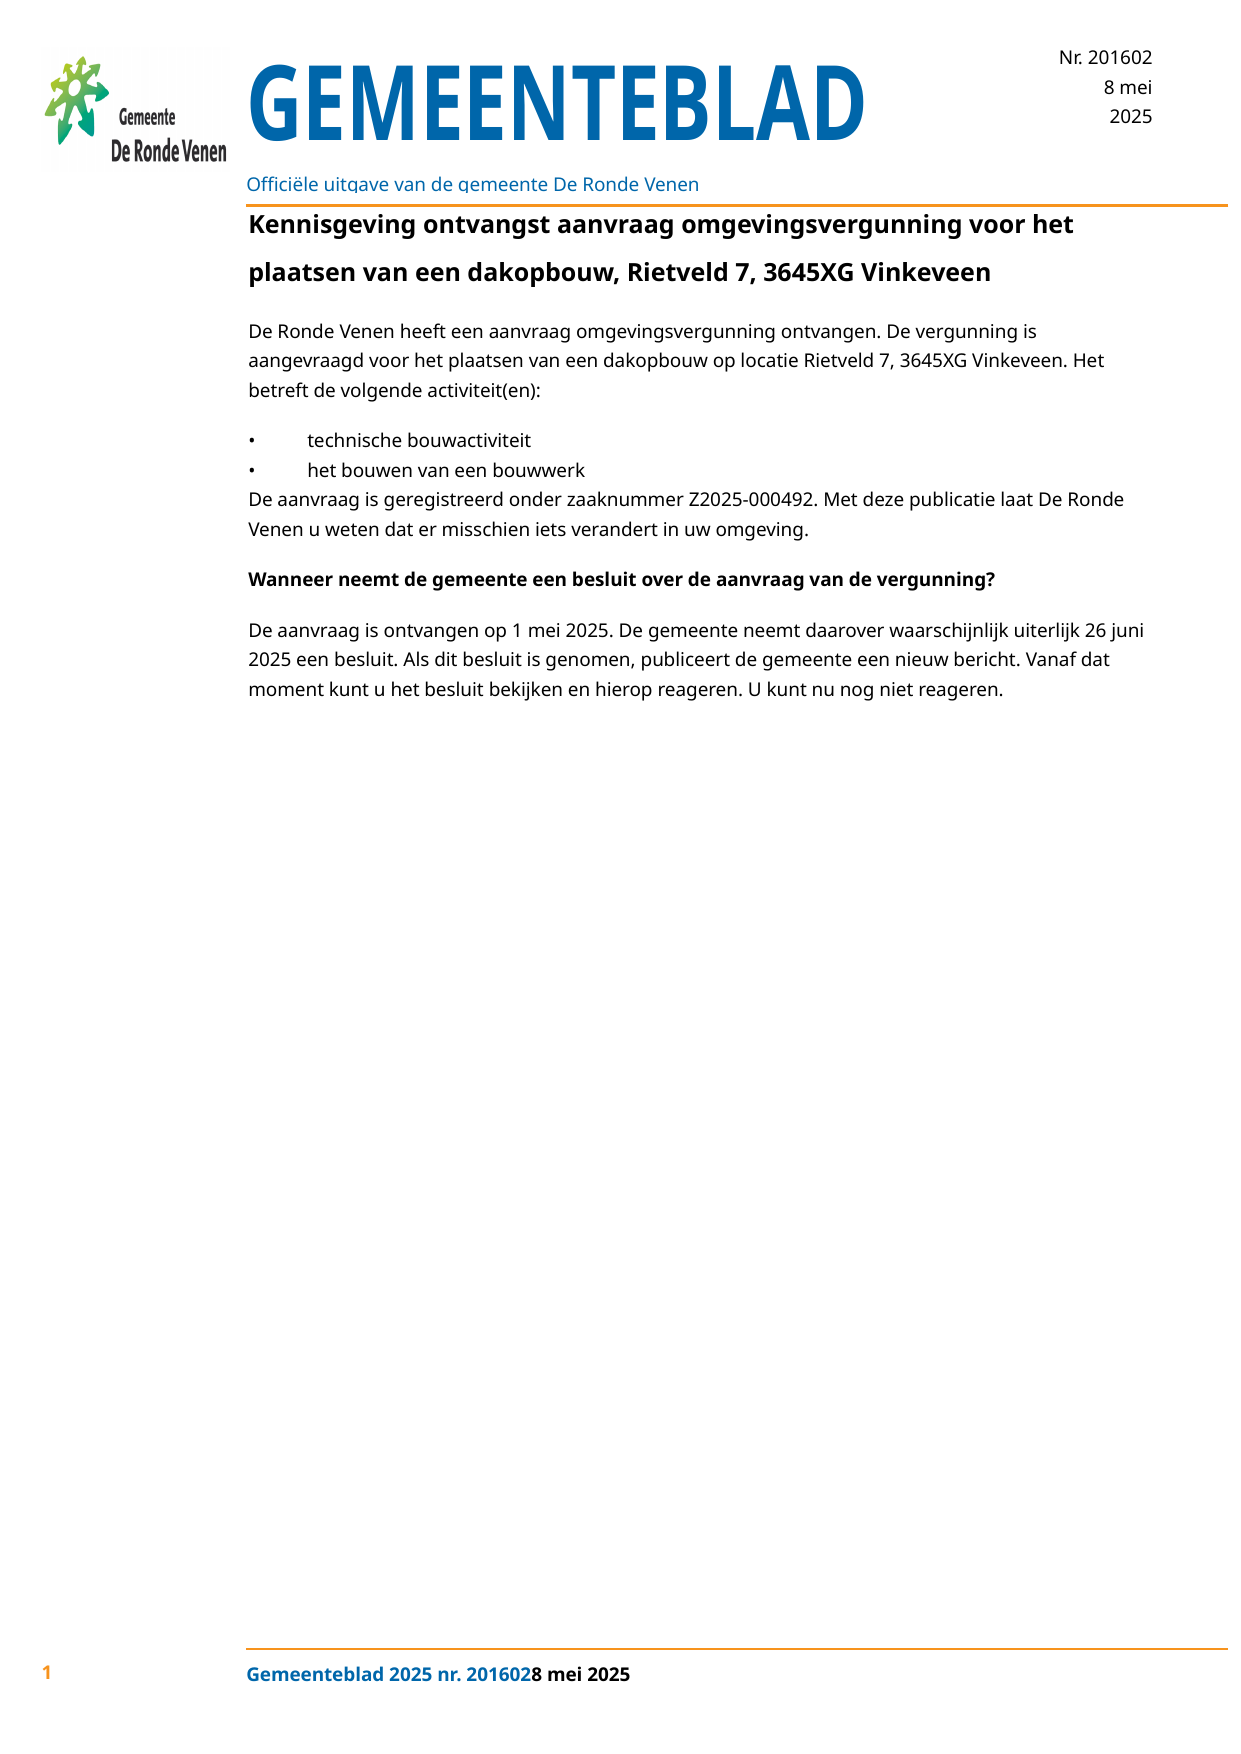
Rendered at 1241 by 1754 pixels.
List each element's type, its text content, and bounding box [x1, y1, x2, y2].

list technische bouwactiviteit [248, 427, 1152, 453]
text De aanvraag is geregistreerd onder zaaknummer Z2025-000492. Met deze publicatie laat De Ronde Venen u weten dat er misschien iets verandert in uw omgeving. [248, 487, 1152, 542]
text De aanvraag is ontvangen op 1 mei 2025. De gemeente neemt daarover waarschijnlijk uiterlijk 26 juni 2025 een besluit. Als dit besluit is genomen, publiceert de gemeente een nieuw bericht. Vanaf dat moment kunt u het besluit bekijken en hierop reageren. U kunt nu nog niet reageren. [248, 617, 1152, 702]
list het bouwen van een bouwwerk [248, 457, 1152, 483]
text Kennisgeving ontvangst aanvraag omgevingsvergunning voor het plaatsen van een dakopbouw, Rietveld 7, 3645XG Vinkeveen [248, 207, 1152, 288]
picture [41, 47, 231, 172]
text Wanneer neemt de gemeente een besluit over de aanvraag van de vergunning? [248, 567, 1152, 592]
text De Ronde Venen heeft een aanvraag omgevingsvergunning ontvangen. De vergunning is aangevraagd voor het plaatsen van een dakopbouw op locatie Rietveld 7, 3645XG Vinkeveen. Het betreft de volgende activiteit(en): [248, 318, 1152, 403]
